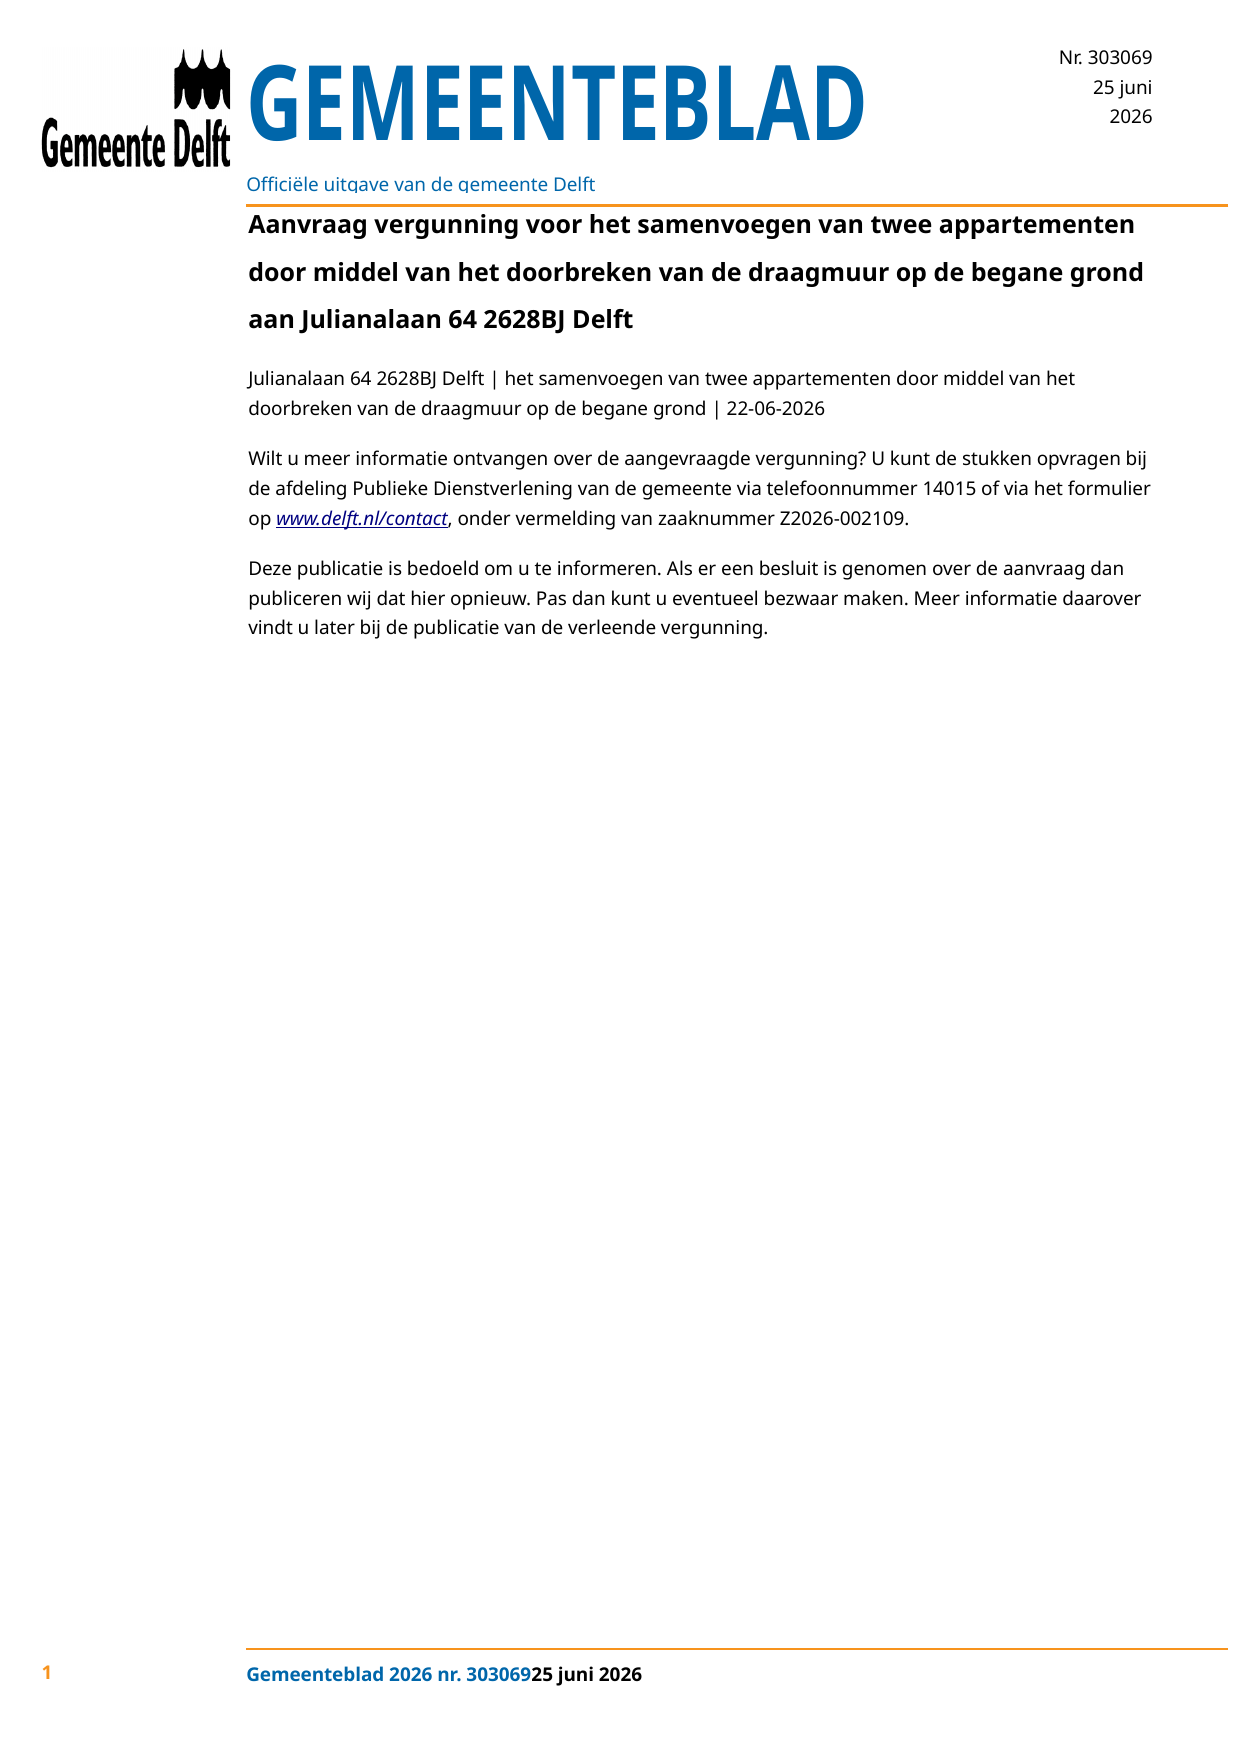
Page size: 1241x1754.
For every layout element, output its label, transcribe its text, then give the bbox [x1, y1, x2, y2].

text Wilt u meer informatie ontvangen over de aangevraagde vergunning? U kunt de stukken opvragen bij de afdeling Publieke Dienstverlening van de gemeente via telefoonnummer 14015 of via het formulier op www.delft.nl/contact, onder vermelding van zaaknummer Z2026-002109. [248, 446, 1152, 530]
text Aanvraag vergunning voor het samenvoegen van twee appartementen door middel van het doorbreken van de draagmuur op de begane grond aan Julianalaan 64 2628BJ Delft [248, 207, 1152, 336]
text Deze publicatie is bedoeld om u te informeren. Als er een besluit is genomen over de aanvraag dan publiceren wij dat hier opnieuw. Pas dan kunt u eventueel bezwaar maken. Meer informatie daarover vindt u later bij de publicatie van de verleende vergunning. [248, 555, 1152, 640]
text Julianalaan 64 2628BJ Delft | het samenvoegen van twee appartementen door middel van het doorbreken van de draagmuur op de begane grond | 22-06-2026 [248, 366, 1152, 421]
picture [41, 47, 231, 172]
